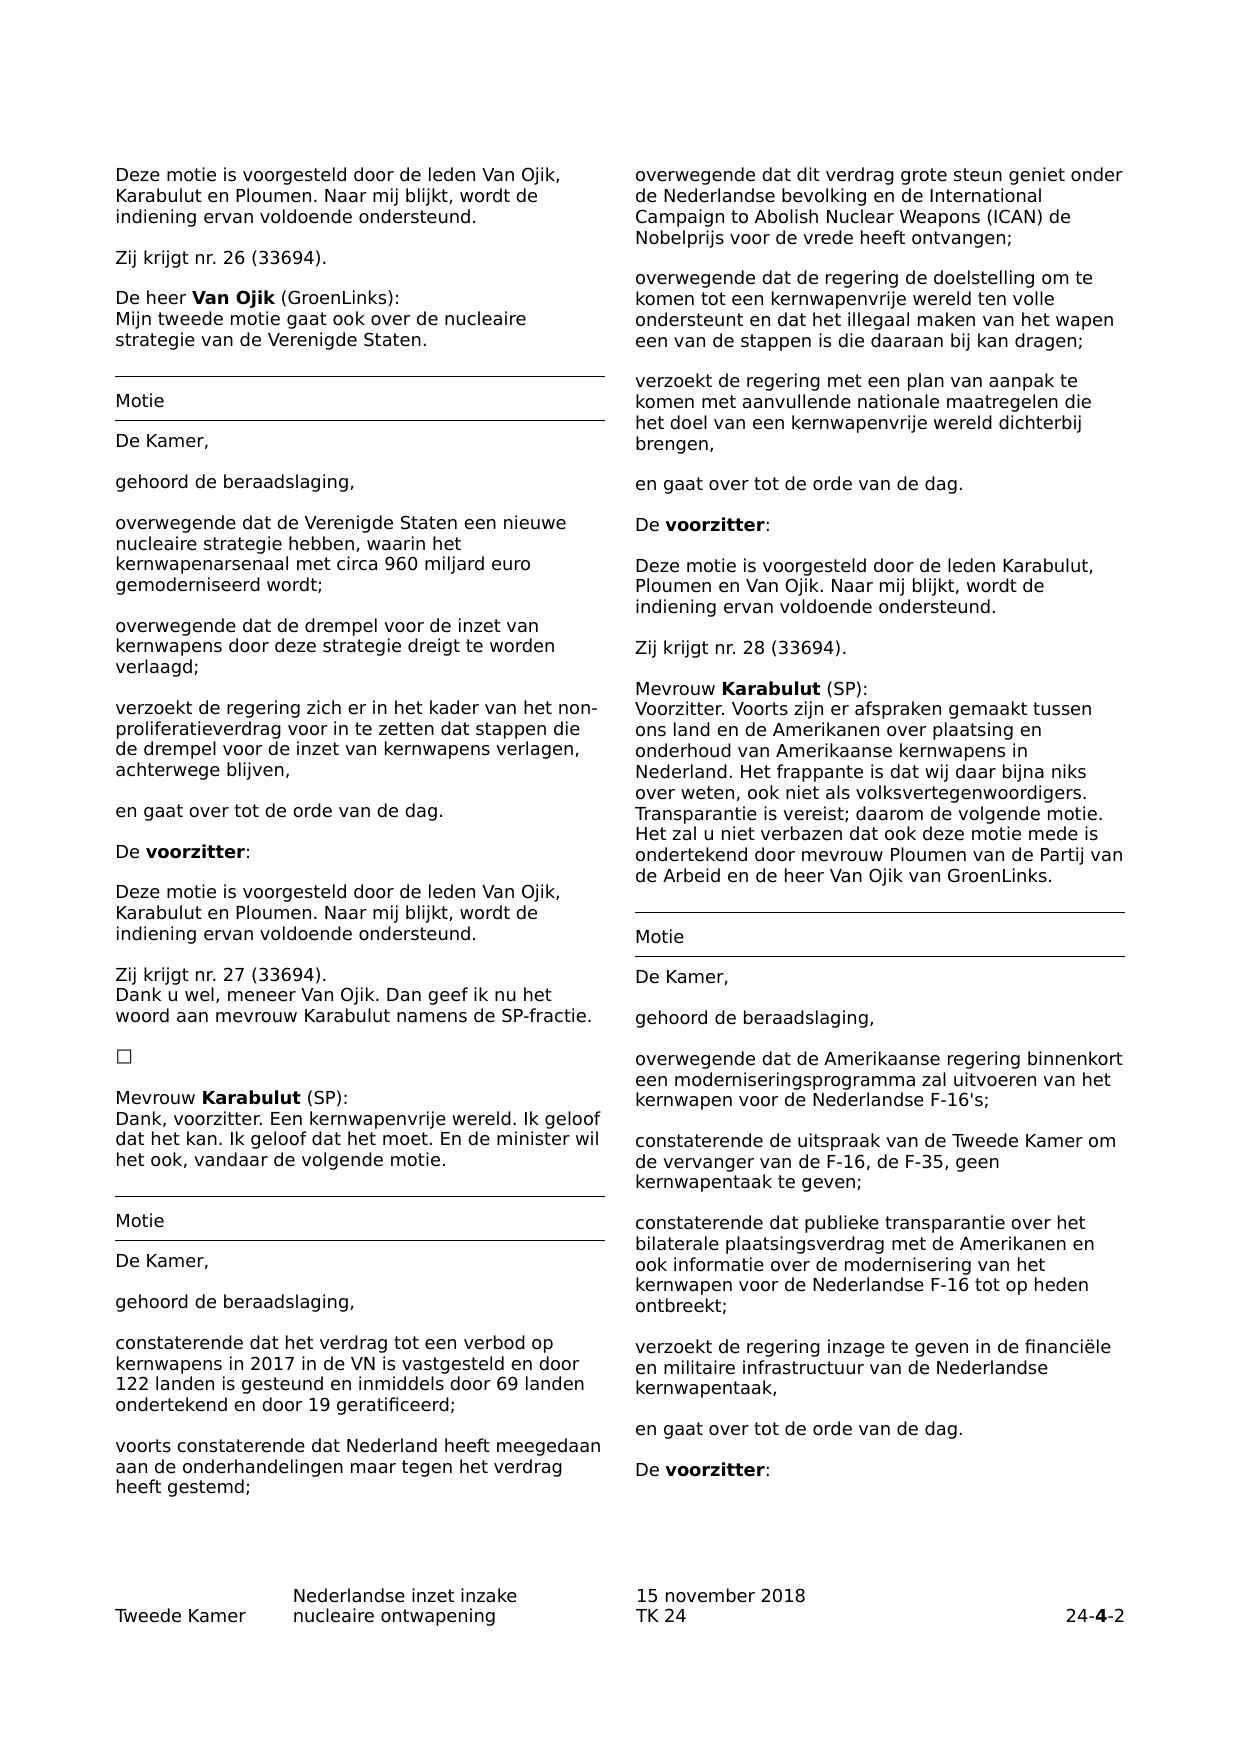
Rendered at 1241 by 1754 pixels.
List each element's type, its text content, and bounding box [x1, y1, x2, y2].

text Zij krijgt nr. 28 (33694). [635, 638, 1125, 658]
text Deze motie is voorgesteld door de leden Van Ojik, Karabulut en Ploumen. Naar mij blijkt, wordt de indiening ervan voldoende ondersteund. [115, 882, 605, 944]
text Motie [115, 1211, 605, 1231]
text De voorzitter: [115, 841, 605, 862]
text Motie [635, 927, 1125, 947]
text overwegende dat de Amerikaanse regering binnenkort een moderniseringsprogramma zal uitvoeren van het kernwapen voor de Nederlandse F-16's; [635, 1049, 1125, 1111]
text verzoekt de regering met een plan van aanpak te komen met aanvullende nationale maatregelen die het doel van een kernwapenvrije wereld dichterbij brengen, [635, 371, 1125, 454]
text gehoord de beraadslaging, [635, 1008, 1125, 1029]
text De voorzitter: [635, 1460, 1125, 1480]
text ⬜ [115, 1047, 605, 1067]
text overwegende dat dit verdrag grote steun geniet onder de Nederlandse bevolking en de International Campaign to Abolish Nuclear Weapons (ICAN) de Nobelprijs voor de vrede heeft ontvangen; [635, 165, 1125, 248]
text Deze motie is voorgesteld door de leden Karabulut, Ploumen en Van Ojik. Naar mij blijkt, wordt de indiening ervan voldoende ondersteund. [635, 556, 1125, 618]
text De Kamer, [635, 967, 1125, 988]
text De voorzitter: [635, 515, 1125, 536]
text Dank, voorzitter. Een kernwapenvrije wereld. Ik geloof dat het kan. Ik geloof dat het moet. En de minister wil het ook, vandaar de volgende motie. [115, 1108, 605, 1171]
text Mevrouw Karabulut (SP): [635, 678, 1125, 699]
text en gaat over tot de orde van de dag. [115, 801, 605, 821]
text De Kamer, [115, 1251, 605, 1272]
text Zij krijgt nr. 27 (33694). [115, 964, 605, 985]
text Motie [115, 391, 605, 411]
text Mijn tweede motie gaat ook over de nucleaire strategie van de Verenigde Staten. [115, 309, 605, 351]
text overwegende dat de drempel voor de inzet van kernwapens door deze strategie dreigt te worden verlaagd; [115, 616, 605, 678]
text en gaat over tot de orde van de dag. [635, 474, 1125, 495]
text constaterende dat het verdrag tot een verbod op kernwapens in 2017 in de VN is vastgesteld en door 122 landen is gesteund en inmiddels door 69 landen ondertekend en door 19 geratificeerd; [115, 1333, 605, 1416]
text overwegende dat de Verenigde Staten een nieuwe nucleaire strategie hebben, waarin het kernwapenarsenaal met circa 960 miljard euro gemoderniseerd wordt; [115, 513, 605, 596]
text constaterende dat publieke transparantie over het bilaterale plaatsingsverdrag met de Amerikanen en ook informatie over de modernisering van het kernwapen voor de Nederlandse F-16 tot op heden ontbreekt; [635, 1213, 1125, 1317]
text De heer Van Ojik (GroenLinks): [115, 288, 605, 309]
text en gaat over tot de orde van de dag. [635, 1419, 1125, 1440]
text constaterende de uitspraak van de Tweede Kamer om de vervanger van de F-16, de F-35, geen kernwapentaak te geven; [635, 1131, 1125, 1193]
text voorts constaterende dat Nederland heeft meegedaan aan de onderhandelingen maar tegen het verdrag heeft gestemd; [115, 1436, 605, 1498]
text Dank u wel, meneer Van Ojik. Dan geef ik nu het woord aan mevrouw Karabulut namens de SP-fractie. [115, 985, 605, 1027]
text Deze motie is voorgesteld door de leden Van Ojik, Karabulut en Ploumen. Naar mij blijkt, wordt de indiening ervan voldoende ondersteund. [115, 165, 605, 227]
text Voorzitter. Voorts zijn er afspraken gemaakt tussen ons land en de Amerikanen over plaatsing en onderhoud van Amerikaanse kernwapens in Nederland. Het frappante is dat wij daar bijna niks over weten, ook niet als volksvertegenwoordigers. Transparantie is vereist; daarom de volgende motie. Het zal u niet verbazen dat ook deze motie mede is ondertekend door mevrouw Ploumen van de Partij van de Arbeid en de heer Van Ojik van GroenLinks. [635, 699, 1125, 887]
text Zij krijgt nr. 26 (33694). [115, 247, 605, 268]
text Mevrouw Karabulut (SP): [115, 1087, 605, 1108]
text gehoord de beraadslaging, [115, 472, 605, 493]
text overwegende dat de regering de doelstelling om te komen tot een kernwapenvrije wereld ten volle ondersteunt en dat het illegaal maken van het wapen een van de stappen is die daaraan bij kan dragen; [635, 268, 1125, 351]
text gehoord de beraadslaging, [115, 1292, 605, 1313]
text verzoekt de regering zich er in het kader van het non-proliferatieverdrag voor in te zetten dat stappen die de drempel voor de inzet van kernwapens verlagen, achterwege blijven, [115, 698, 605, 781]
text verzoekt de regering inzage te geven in de financiële en militaire infrastructuur van de Nederlandse kernwapentaak, [635, 1337, 1125, 1399]
text De Kamer, [115, 431, 605, 452]
